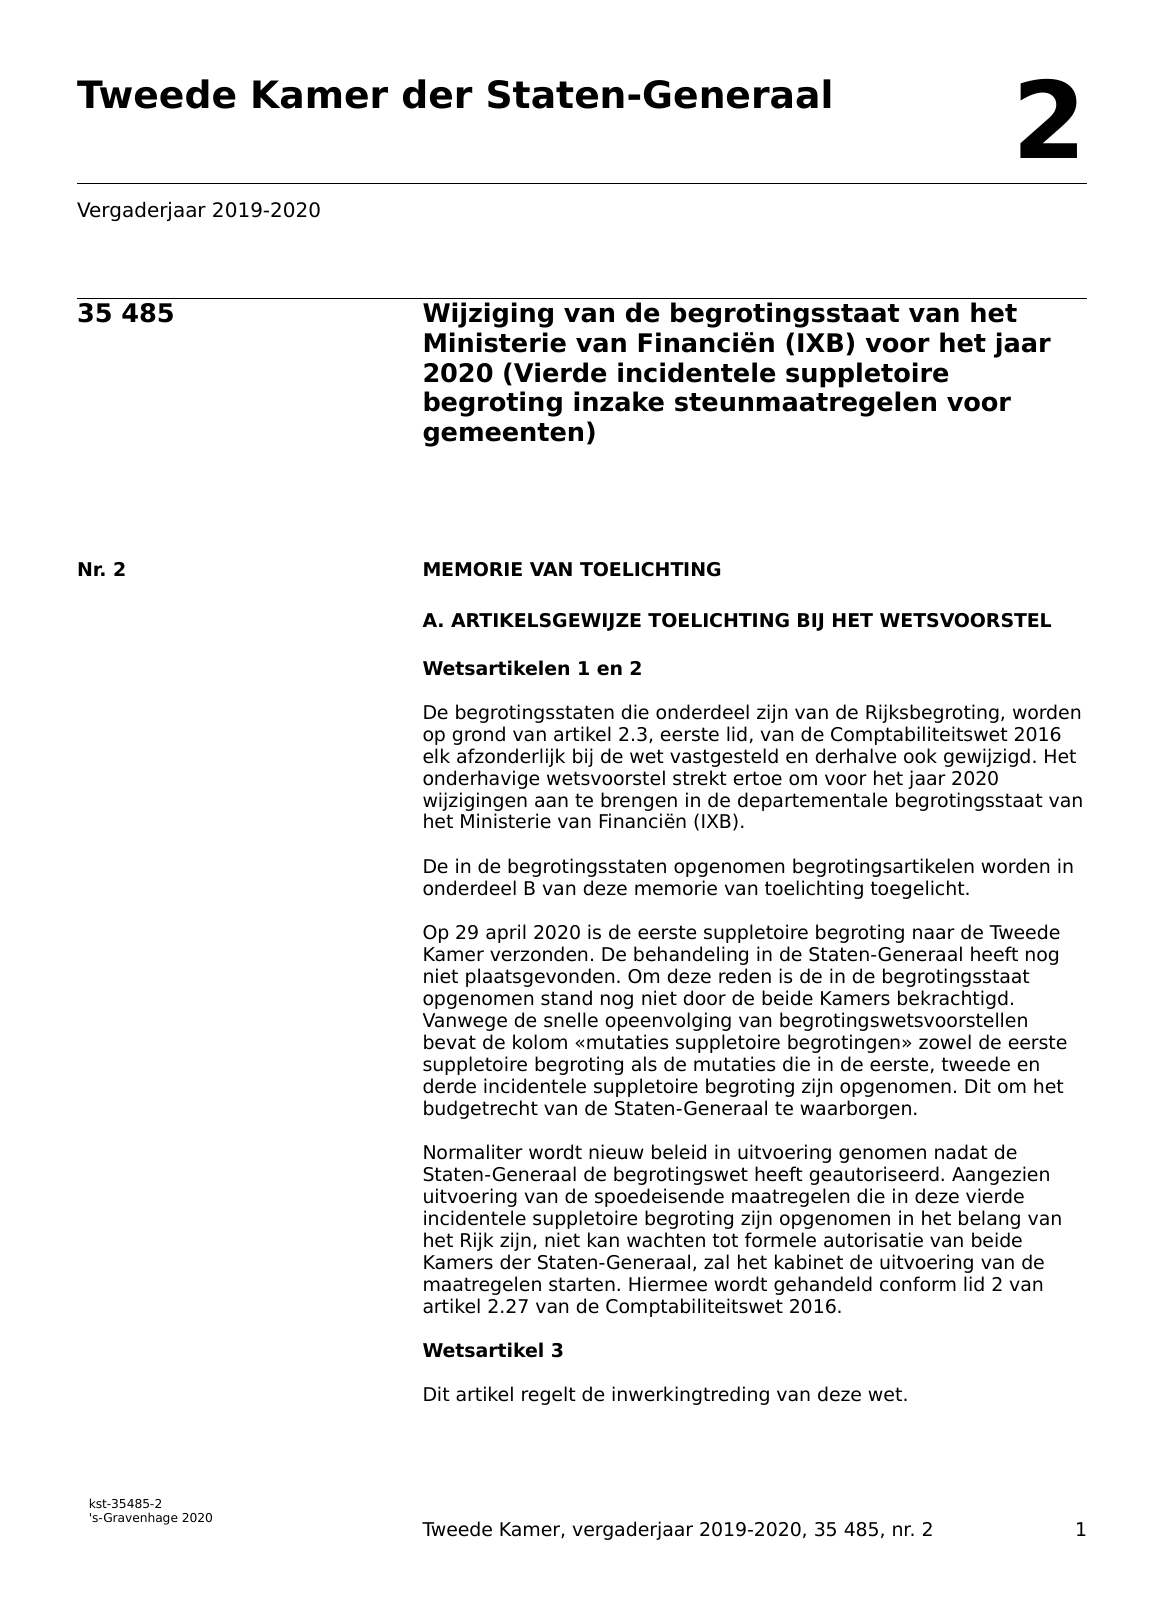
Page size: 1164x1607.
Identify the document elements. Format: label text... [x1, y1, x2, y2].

text De in de begrotingsstaten opgenomen begrotingsartikelen worden in onderdeel B van deze memorie van toelichting toegelicht. [422, 856, 1087, 899]
subtitle 35 485 Wijziging van de begrotingsstaat van het Ministerie van Financiën (IXB) voor het jaar 2020 (Vierde incidentele suppletoire begroting inzake steunmaatregelen voor gemeenten) [77, 299, 1087, 447]
subtitle Wetsartikel 3 [422, 1340, 1087, 1362]
table_header Tweede Kamer der Staten-Generaal [77, 59, 886, 183]
text De begrotingsstaten die onderdeel zijn van de Rijksbegroting, worden op grond van artikel 2.3, eerste lid, van de Comptabiliteitswet 2016 elk afzonderlijk bij de wet vastgesteld en derhalve ook gewijzigd. Het onderhavige wetsvoorstel strekt ertoe om voor het jaar 2020 wijzigingen aan te brengen in de departementale begrotingsstaat van het Ministerie van Financiën (IXB). [422, 702, 1087, 833]
text 's-Gravenhage 2020 [88, 1511, 323, 1525]
table_header 2 [886, 59, 1087, 183]
text Dit artikel regelt de inwerkingtreding van deze wet. [422, 1384, 1087, 1406]
subtitle A. ARTIKELSGEWIJZE TOELICHTING BIJ HET WETSVOORSTEL [422, 610, 1087, 632]
text Normaliter wordt nieuw beleid in uitvoering genomen nadat de Staten-Generaal de begrotingswet heeft geautoriseerd. Aangezien uitvoering van de spoedeisende maatregelen die in deze vierde incidentele suppletoire begroting zijn opgenomen in het belang van het Rijk zijn, niet kan wachten tot formele autorisatie van beide Kamers der Staten-Generaal, zal het kabinet de uitvoering van de maatregelen starten. Hiermee wordt gehandeld conform lid 2 van artikel 2.27 van de Comptabiliteitswet 2016. [422, 1142, 1087, 1318]
text Op 29 april 2020 is de eerste suppletoire begroting naar de Tweede Kamer verzonden. De behandeling in de Staten-Generaal heeft nog niet plaatsgevonden. Om deze reden is de in de begrotingsstaat opgenomen stand nog niet door de beide Kamers bekrachtigd. Vanwege de snelle opeenvolging van begrotingswetsvoorstellen bevat de kolom «mutaties suppletoire begrotingen» zowel de eerste suppletoire begroting als de mutaties die in de eerste, tweede en derde incidentele suppletoire begroting zijn opgenomen. Dit om het budgetrecht van de Staten-Generaal te waarborgen. [422, 922, 1087, 1119]
subtitle Wetsartikelen 1 en 2 [422, 657, 1087, 679]
text kst-35485-2 [88, 1497, 323, 1511]
subtitle Nr. 2 MEMORIE VAN TOELICHTING [77, 558, 1087, 580]
table_cell Vergaderjaar 2019-2020 [77, 184, 1087, 298]
